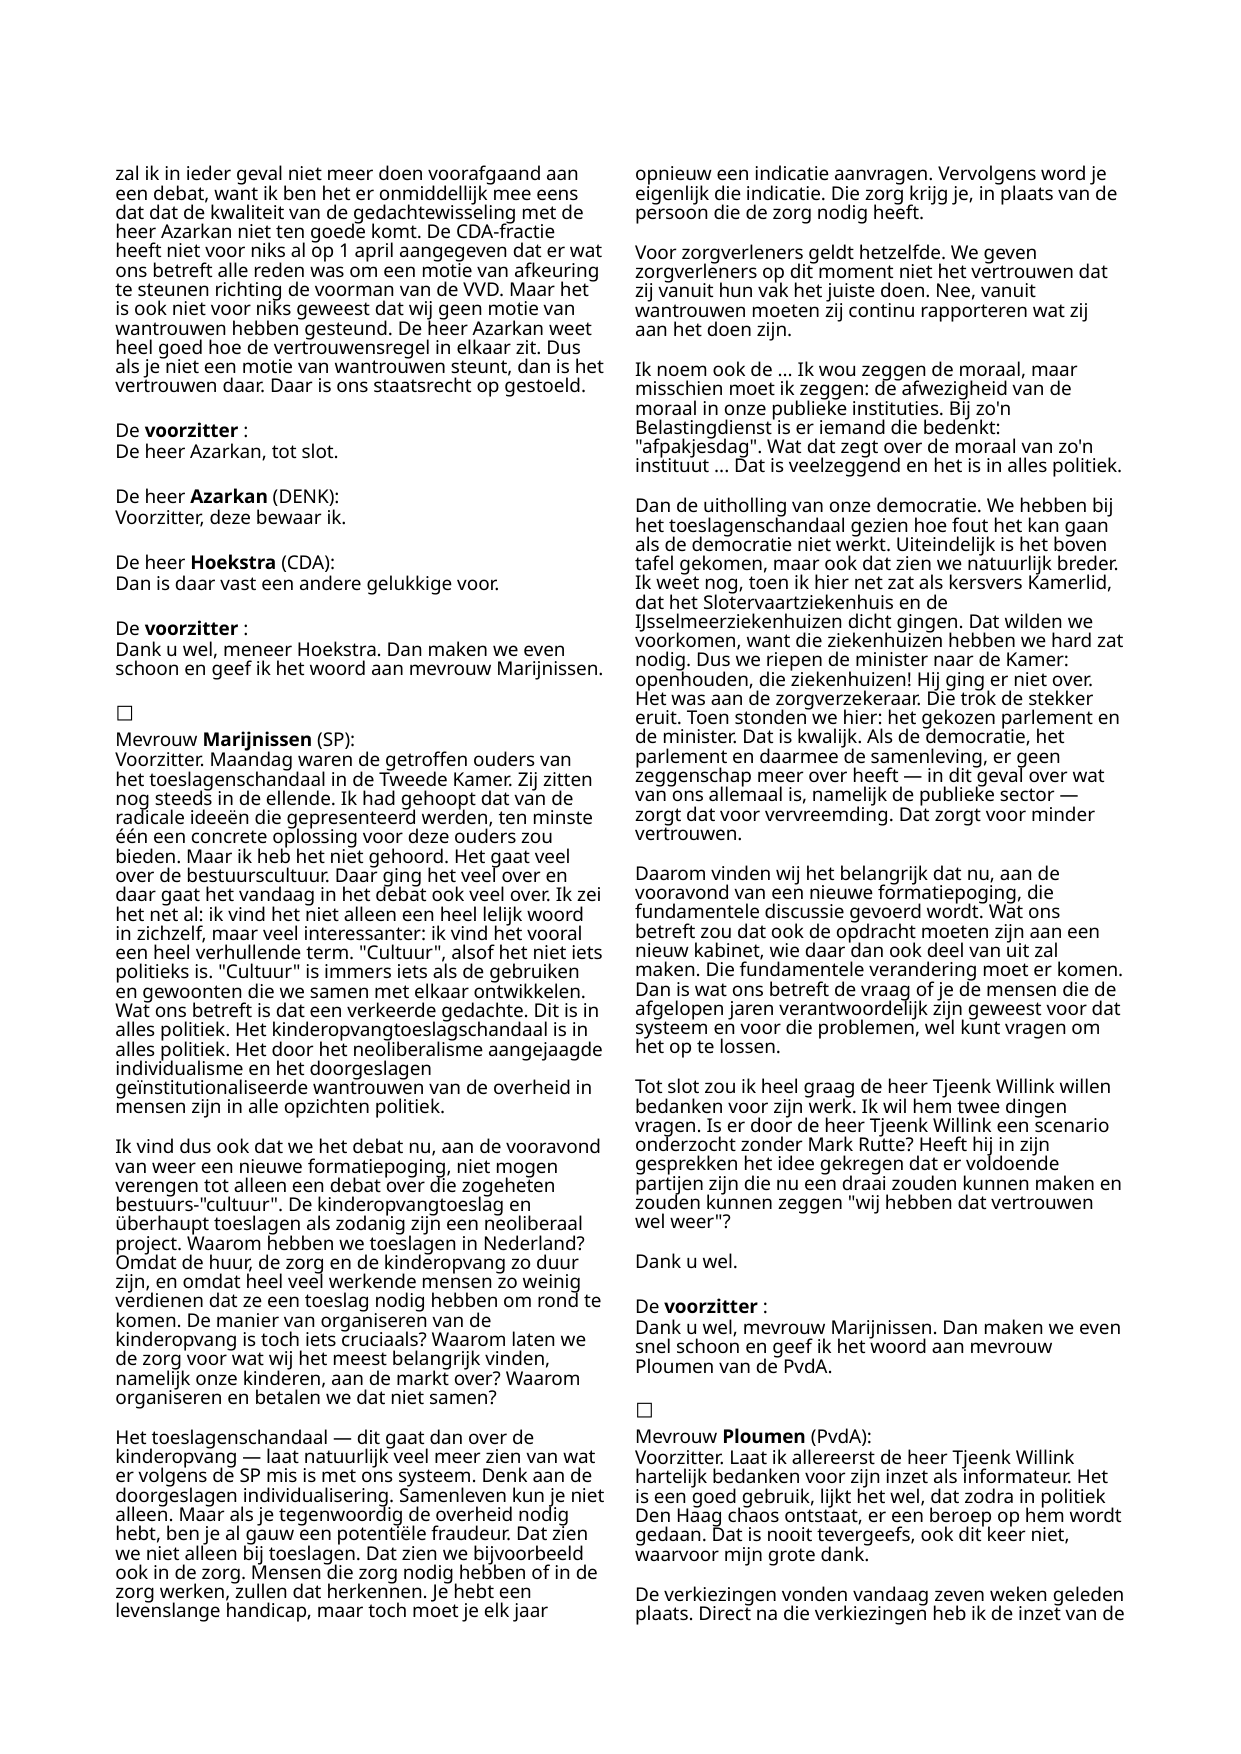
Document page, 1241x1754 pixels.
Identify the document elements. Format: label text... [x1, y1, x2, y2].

text Ik vind dus ook dat we het debat nu, aan de vooravond van weer een nieuwe formatiepoging, niet mogen verengen tot alleen een debat over die zogeheten bestuurs-"cultuur". De kinderopvangtoeslag en überhaupt toeslagen als zodanig zijn een neoliberaal project. Waarom hebben we toeslagen in Nederland? Omdat de huur, de zorg en de kinderopvang zo duur zijn, en omdat heel veel werkende mensen zo weinig verdienen dat ze een toeslag nodig hebben om rond te komen. De manier van organiseren van de kinderopvang is toch iets cruciaals? Waarom laten we de zorg voor wat wij het meest belangrijk vinden, namelijk onze kinderen, aan de markt over? Waarom organiseren en betalen we dat niet samen? [115, 1138, 605, 1408]
text Daarom vinden wij het belangrijk dat nu, aan de vooravond van een nieuwe formatiepoging, die fundamentele discussie gevoerd wordt. Wat ons betreft zou dat ook de opdracht moeten zijn aan een nieuw kabinet, wie daar dan ook deel van uit zal maken. Die fundamentele verandering moet er komen. Dan is wat ons betreft de vraag of je de mensen die de afgelopen jaren verantwoordelijk zijn geweest voor dat systeem en voor die problemen, wel kunt vragen om het op te lossen. [635, 865, 1125, 1058]
text Voorzitter, deze bewaar ik. [115, 509, 605, 528]
text Voorzitter. Maandag waren de getroffen ouders van het toeslagenschandaal in de Tweede Kamer. Zij zitten nog steeds in de ellende. Ik had gehoopt dat van de radicale ideeën die gepresenteerd werden, ten minste één een concrete oplossing voor deze ouders zou bieden. Maar ik heb het niet gehoord. Het gaat veel over de bestuurscultuur. Daar ging het veel over en daar gaat het vandaag in het debat ook veel over. Ik zei het net al: ik vind het niet alleen een heel lelijk woord in zichzelf, maar veel interessanter: ik vind het vooral een heel verhullende term. "Cultuur", alsof het niet iets politieks is. "Cultuur" is immers iets als de gebruiken en gewoonten die we samen met elkaar ontwikkelen. Wat ons betreft is dat een verkeerde gedachte. Dit is in alles politiek. Het kinderopvangtoeslagschandaal is in alles politiek. Het door het neoliberalisme aangejaagde individualisme en het doorgeslagen geïnstitutionaliseerde wantrouwen van de overheid in mensen zijn in alle opzichten politiek. [115, 751, 605, 1118]
text Voor zorgverleners geldt hetzelfde. We geven zorgverleners op dit moment niet het vertrouwen dat zij vanuit hun vak het juiste doen. Nee, vanuit wantrouwen moeten zij continu rapporteren wat zij aan het doen zijn. [635, 244, 1125, 340]
text Voorzitter. Laat ik allereerst de heer Tjeenk Willink hartelijk bedanken voor zijn inzet als informateur. Het is een goed gebruik, lijkt het wel, dat zodra in politiek Den Haag chaos ontstaat, er een beroep op hem wordt gedaan. Dat is nooit tevergeefs, ook dit keer niet, waarvoor mijn grote dank. [635, 1449, 1125, 1565]
text De heer Azarkan (DENK): [115, 483, 605, 509]
text Dank u wel, meneer Hoekstra. Dan maken we even schoon en geef ik het woord aan mevrouw Marijnissen. [115, 641, 605, 679]
text Mevrouw Ploumen (PvdA): [635, 1423, 1125, 1449]
text Dank u wel, mevrouw Marijnissen. Dan maken we even snel schoon en geef ik het woord aan mevrouw Ploumen van de PvdA. [635, 1319, 1125, 1377]
text Dan de uitholling van onze democratie. We hebben bij het toeslagenschandaal gezien hoe fout het kan gaan als de democratie niet werkt. Uiteindelijk is het boven tafel gekomen, maar ook dat zien we natuurlijk breder. Ik weet nog, toen ik hier net zat als kersvers Kamerlid, dat het Slotervaartziekenhuis en de IJsselmeerziekenhuizen dicht gingen. Dat wilden we voorkomen, want die ziekenhuizen hebben we hard zat nodig. Dus we riepen de minister naar de Kamer: openhouden, die ziekenhuizen! Hij ging er niet over. Het was aan de zorgverzekeraar. Die trok de stekker eruit. Toen stonden we hier: het gekozen parlement en de minister. Dat is kwalijk. Als de democratie, het parlement en daarmee de samenleving, er geen zeggenschap meer over heeft — in dit geval over wat van ons allemaal is, namelijk de publieke sector — zorgt dat voor vervreemding. Dat zorgt voor minder vertrouwen. [635, 497, 1125, 844]
text ⬜ [115, 700, 605, 726]
text De voorzitter : [115, 615, 605, 641]
text De voorzitter : [115, 417, 605, 443]
text Ik noem ook de ... Ik wou zeggen de moraal, maar misschien moet ik zeggen: de afwezigheid van de moraal in onze publieke instituties. Bij zo'n Belastingdienst is er iemand die bedenkt: "afpakjesdag". Wat dat zegt over de moraal van zo'n instituut ... Dat is veelzeggend en het is in alles politiek. [635, 361, 1125, 477]
text De voorzitter : [635, 1293, 1125, 1319]
text ⬜ [635, 1398, 1125, 1423]
text Dan is daar vast een andere gelukkige voor. [115, 575, 605, 594]
text De verkiezingen vonden vandaag zeven weken geleden plaats. Direct na die verkiezingen heb ik de inzet van de [635, 1586, 1125, 1624]
text opnieuw een indicatie aanvragen. Vervolgens word je eigenlijk die indicatie. Die zorg krijg je, in plaats van de persoon die de zorg nodig heeft. [635, 165, 1125, 223]
text Tot slot zou ik heel graag de heer Tjeenk Willink willen bedanken voor zijn werk. Ik wil hem twee dingen vragen. Is er door de heer Tjeenk Willink een scenario onderzocht zonder Mark Rutte? Heeft hij in zijn gesprekken het idee gekregen dat er voldoende partijen zijn die nu een draai zouden kunnen maken en zouden kunnen zeggen "wij hebben dat vertrouwen wel weer"? [635, 1078, 1125, 1232]
text Dank u wel. [635, 1253, 1125, 1272]
text Het toeslagenschandaal — dit gaat dan over de kinderopvang — laat natuurlijk veel meer zien van wat er volgens de SP mis is met ons systeem. Denk aan de doorgeslagen individualisering. Samenleven kun je niet alleen. Maar als je tegenwoordig de overheid nodig hebt, ben je al gauw een potentiële fraudeur. Dat zien we niet alleen bij toeslagen. Dat zien we bijvoorbeeld ook in de zorg. Mensen die zorg nodig hebben of in de zorg werken, zullen dat herkennen. Je hebt een levenslange handicap, maar toch moet je elk jaar [115, 1429, 605, 1622]
text Mevrouw Marijnissen (SP): [115, 726, 605, 751]
text zal ik in ieder geval niet meer doen voorafgaand aan een debat, want ik ben het er onmiddellijk mee eens dat dat de kwaliteit van de gedachtewisseling met de heer Azarkan niet ten goede komt. De CDA-fractie heeft niet voor niks al op 1 april aangegeven dat er wat ons betreft alle reden was om een motie van afkeuring te steunen richting de voorman van de VVD. Maar het is ook niet voor niks geweest dat wij geen motie van wantrouwen hebben gesteund. De heer Azarkan weet heel goed hoe de vertrouwensregel in elkaar zit. Dus als je niet een motie van wantrouwen steunt, dan is het vertrouwen daar. Daar is ons staatsrecht op gestoeld. [115, 165, 605, 397]
text De heer Hoekstra (CDA): [115, 549, 605, 575]
text De heer Azarkan, tot slot. [115, 443, 605, 462]
